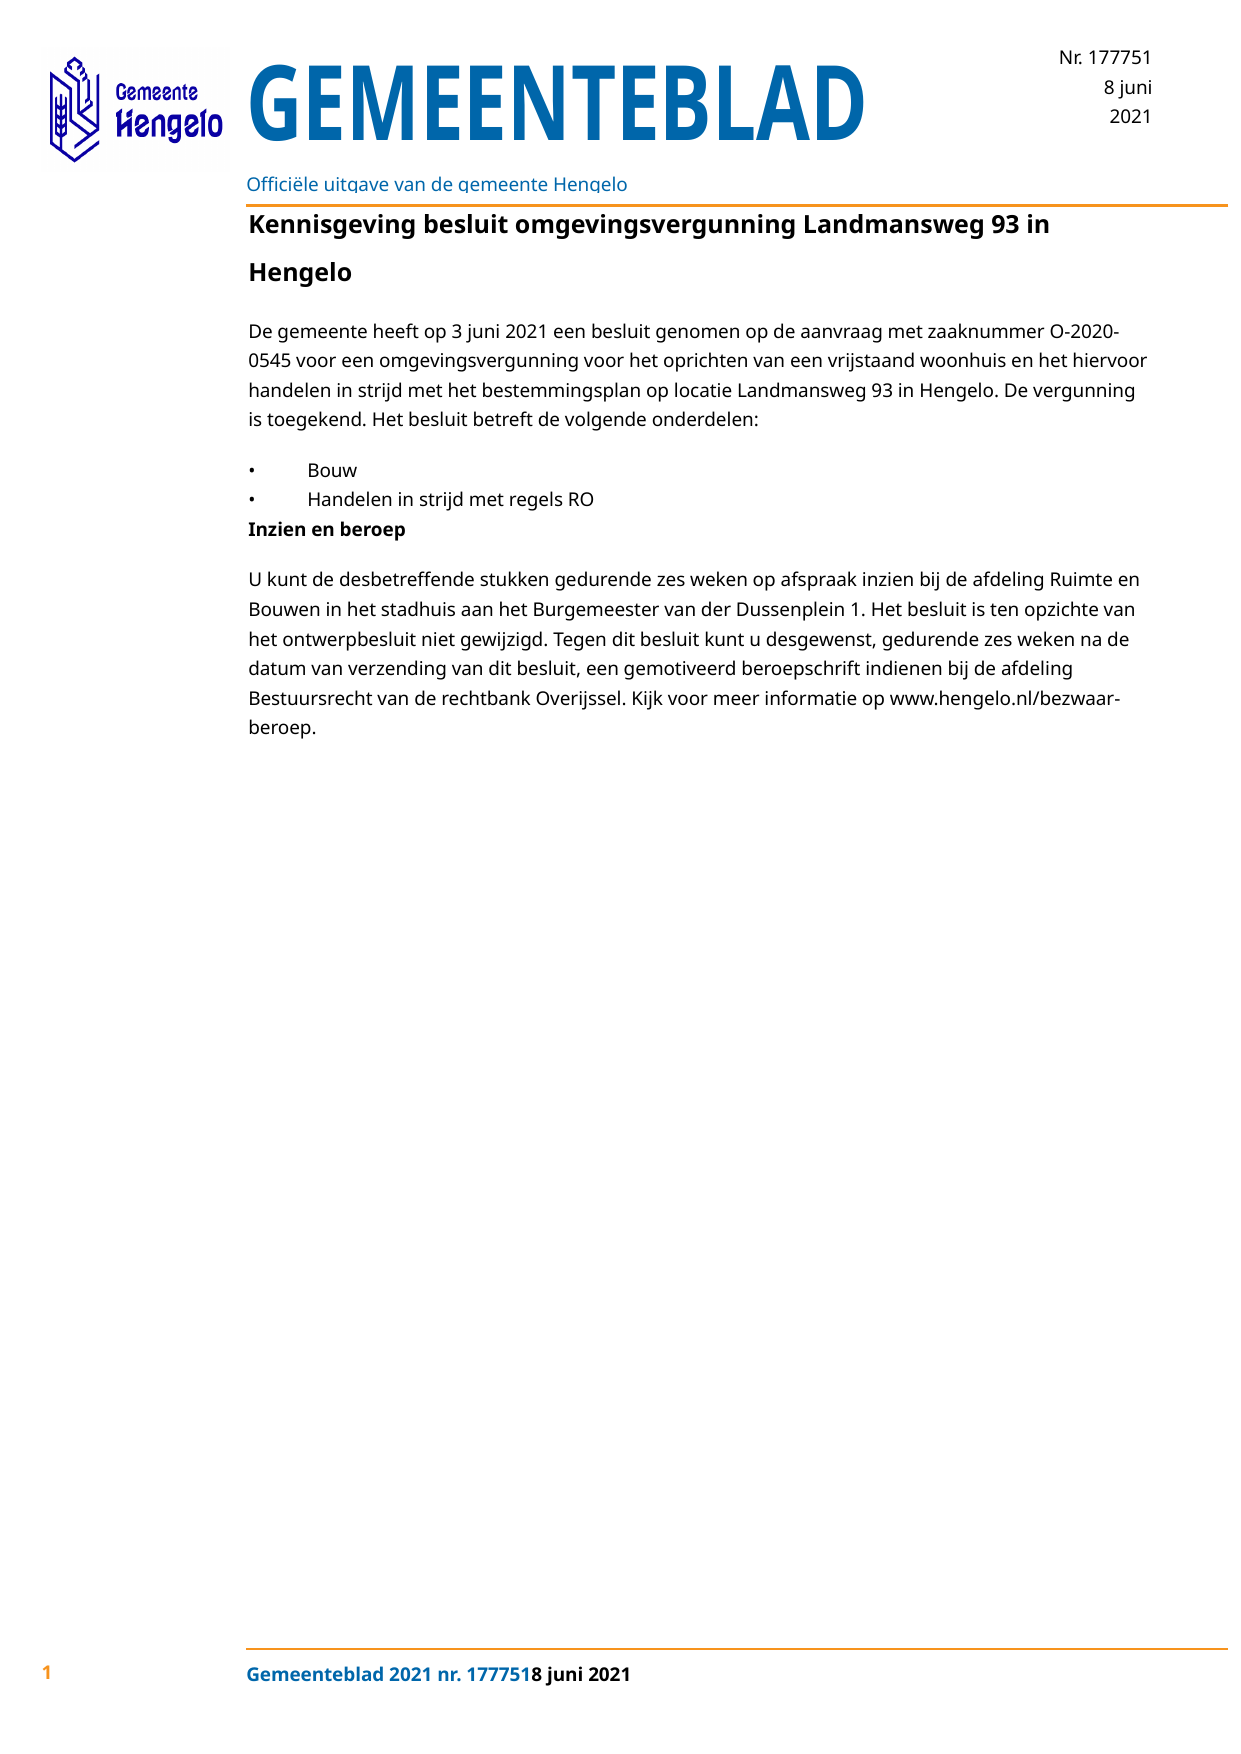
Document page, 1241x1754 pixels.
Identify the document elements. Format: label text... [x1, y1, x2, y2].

text De gemeente heeft op 3 juni 2021 een besluit genomen op de aanvraag met zaaknummer O-2020-0545 voor een omgevingsvergunning voor het oprichten van een vrijstaand woonhuis en het hiervoor handelen in strijd met het bestemmingsplan op locatie Landmansweg 93 in Hengelo. De vergunning is toegekend. Het besluit betreft de volgende onderdelen: [248, 318, 1152, 432]
list Bouw [248, 457, 1152, 483]
picture [41, 47, 231, 172]
text Inzien en beroep [248, 516, 1152, 542]
text Kennisgeving besluit omgevingsvergunning Landmansweg 93 in Hengelo [248, 207, 1152, 288]
list Handelen in strijd met regels RO [248, 487, 1152, 512]
text U kunt de desbetreffende stukken gedurende zes weken op afspraak inzien bij de afdeling Ruimte en Bouwen in het stadhuis aan het Burgemeester van der Dussenplein 1. Het besluit is ten opzichte van het ontwerpbesluit niet gewijzigd. Tegen dit besluit kunt u desgewenst, gedurende zes weken na de datum van verzending van dit besluit, een gemotiveerd beroepschrift indienen bij de afdeling Bestuursrecht van de rechtbank Overijssel. Kijk voor meer informatie op www.hengelo.nl/bezwaar-beroep. [248, 567, 1152, 740]
